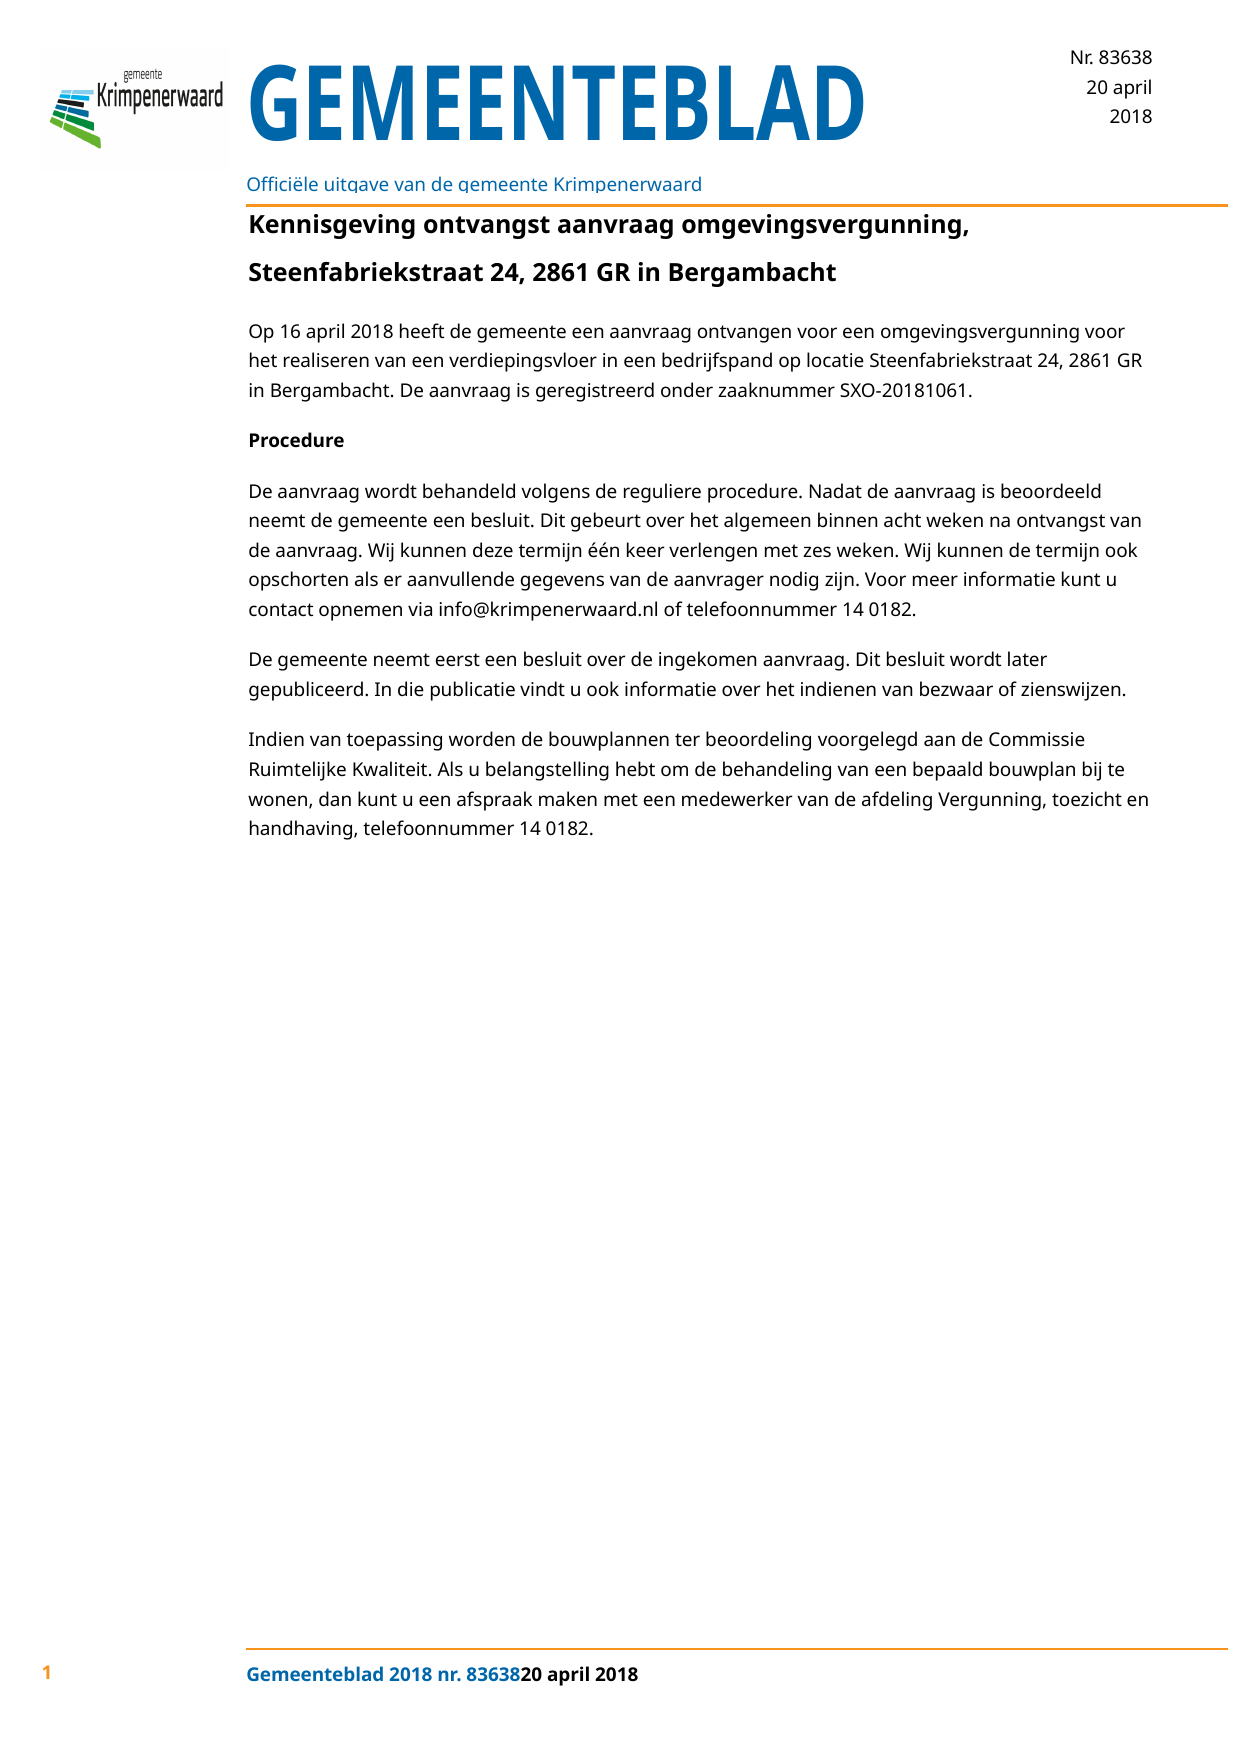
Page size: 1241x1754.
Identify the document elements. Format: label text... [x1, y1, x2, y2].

text Op 16 april 2018 heeft de gemeente een aanvraag ontvangen voor een omgevingsvergunning voor het realiseren van een verdiepingsvloer in een bedrijfspand op locatie Steenfabriekstraat 24, 2861 GR in Bergambacht. De aanvraag is geregistreerd onder zaaknummer SXO-20181061. [248, 318, 1152, 403]
text Kennisgeving ontvangst aanvraag omgevingsvergunning, Steenfabriekstraat 24, 2861 GR in Bergambacht [248, 207, 1152, 288]
text Indien van toepassing worden de bouwplannen ter beoordeling voorgelegd aan de Commissie Ruimtelijke Kwaliteit. Als u belangstelling hebt om de behandeling van een bepaald bouwplan bij te wonen, dan kunt u een afspraak maken met een medewerker van de afdeling Vergunning, toezicht en handhaving, telefoonnummer 14 0182. [248, 727, 1152, 841]
text De aanvraag wordt behandeld volgens de reguliere procedure. Nadat de aanvraag is beoordeeld neemt de gemeente een besluit. Dit gebeurt over het algemeen binnen acht weken na ontvangst van de aanvraag. Wij kunnen deze termijn één keer verlengen met zes weken. Wij kunnen de termijn ook opschorten als er aanvullende gegevens van de aanvrager nodig zijn. Voor meer informatie kunt u contact opnemen via info@krimpenerwaard.nl of telefoonnummer 14 0182. [248, 478, 1152, 622]
text De gemeente neemt eerst een besluit over de ingekomen aanvraag. Dit besluit wordt later gepubliceerd. In die publicatie vindt u ook informatie over het indienen van bezwaar of zienswijzen. [248, 647, 1152, 702]
picture [41, 47, 231, 172]
text Procedure [248, 427, 1152, 453]
